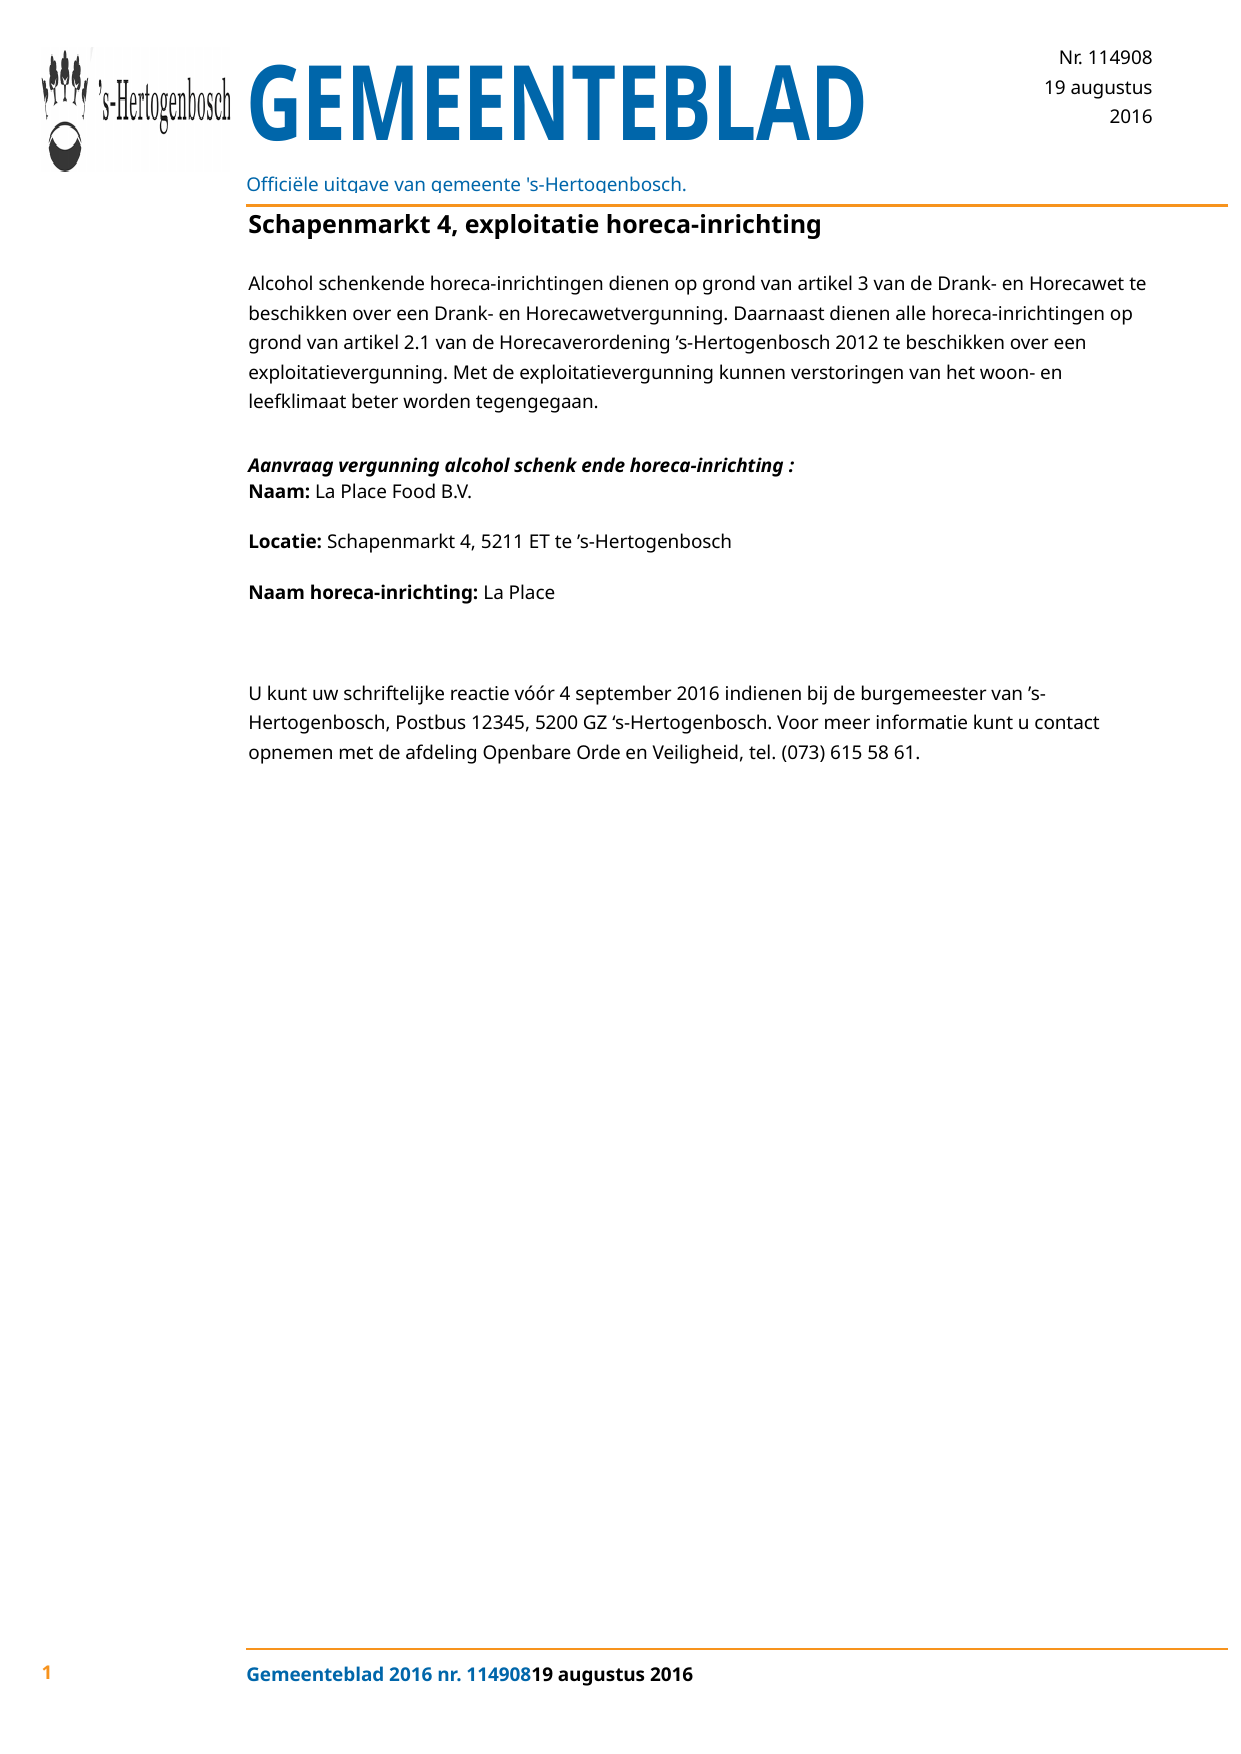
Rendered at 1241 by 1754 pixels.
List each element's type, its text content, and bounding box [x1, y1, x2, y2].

text Naam horeca-inrichting: La Place [248, 579, 1152, 605]
text Aanvraag vergunning alcohol schenk ende horeca-inrichting : [248, 453, 1152, 478]
text U kunt uw schriftelijke reactie vóór 4 september 2016 indienen bij de burgemeester van ’s-Hertogenbosch, Postbus 12345, 5200 GZ ‘s-Hertogenbosch. Voor meer informatie kunt u contact opnemen met de afdeling Openbare Orde en Veiligheid, tel. (073) 615 58 61. [248, 680, 1152, 765]
text Naam: La Place Food B.V. [248, 478, 1152, 504]
text Alcohol schenkende horeca-inrichtingen dienen op grond van artikel 3 van de Drank- en Horecawet te beschikken over een Drank- en Horecawetvergunning. Daarnaast dienen alle horeca-inrichtingen op grond van artikel 2.1 van de Horecaverordening ’s-Hertogenbosch 2012 te beschikken over een exploitatievergunning. Met de exploitatievergunning kunnen verstoringen van het woon- en leefklimaat beter worden tegengegaan. [248, 270, 1152, 414]
picture [41, 47, 231, 172]
text Schapenmarkt 4, exploitatie horeca-inrichting [248, 207, 1152, 241]
text Locatie: Schapenmarkt 4, 5211 ET te ’s-Hertogenbosch [248, 529, 1152, 554]
